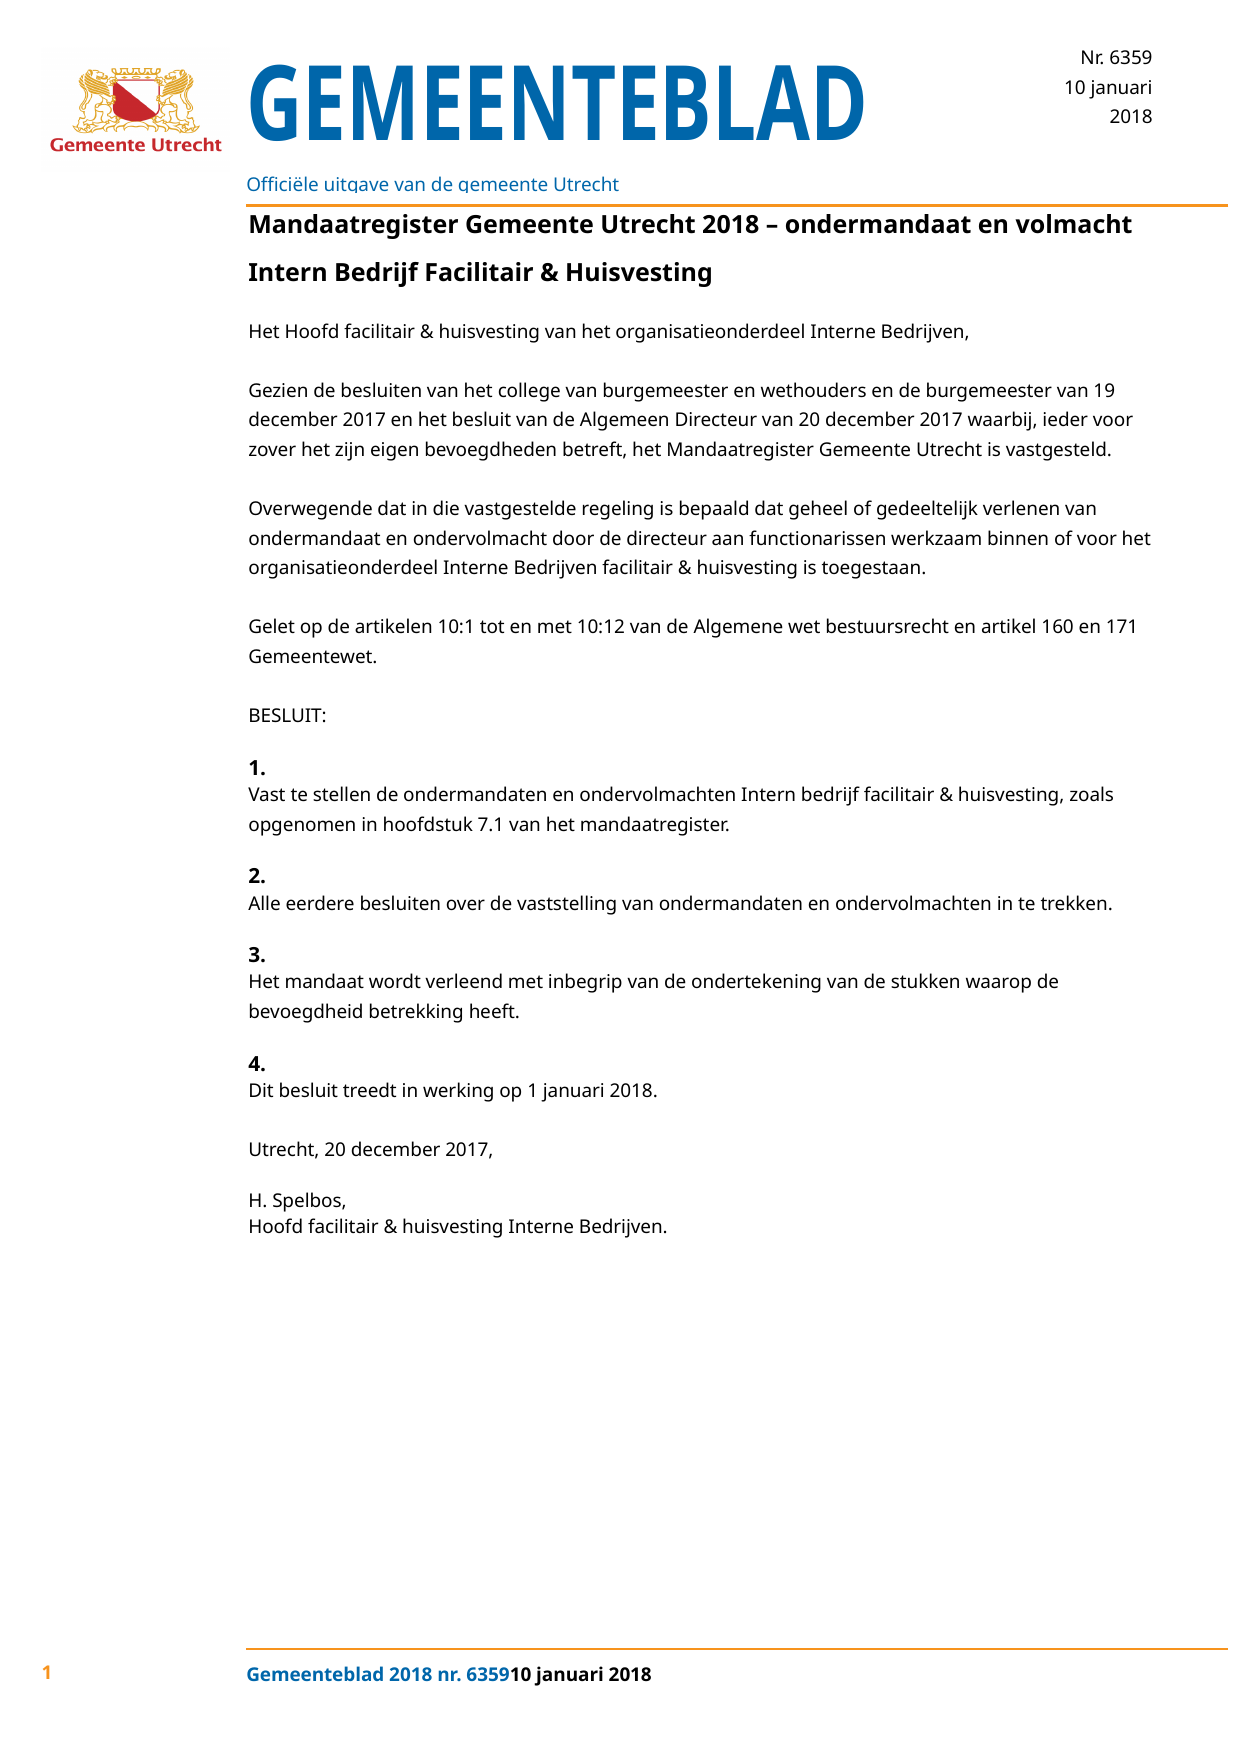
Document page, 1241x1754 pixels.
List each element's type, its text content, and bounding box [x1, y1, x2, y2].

text Gezien de besluiten van het college van burgemeester en wethouders en de burgemeester van 19 december 2017 en het besluit van de Algemeen Directeur van 20 december 2017 waarbij, ieder voor zover het zijn eigen bevoegdheden betreft, het Mandaatregister Gemeente Utrecht is vastgesteld. [248, 377, 1152, 462]
text Het mandaat wordt verleend met inbegrip van de ondertekening van de stukken waarop de bevoegdheid betrekking heeft. [248, 969, 1152, 1024]
text BESLUIT: [248, 702, 1152, 728]
picture [41, 47, 231, 172]
text Het Hoofd facilitair & huisvesting van het organisatieonderdeel Interne Bedrijven, [248, 318, 1152, 344]
text 3. [248, 940, 1152, 969]
text 4. [248, 1049, 1152, 1077]
text Overwegende dat in die vastgestelde regeling is bepaald dat geheel of gedeeltelijk verlenen van ondermandaat en ondervolmacht door de directeur aan functionarissen werkzaam binnen of voor het organisatieonderdeel Interne Bedrijven facilitair & huisvesting is toegestaan. [248, 495, 1152, 580]
text Alle eerdere besluiten over de vaststelling van ondermandaten en ondervolmachten in te trekken. [248, 890, 1152, 916]
text Utrecht, 20 december 2017, [248, 1136, 1152, 1162]
text 2. [248, 861, 1152, 890]
text Dit besluit treedt in werking op 1 januari 2018. [248, 1077, 1152, 1103]
text 1. [248, 753, 1152, 781]
text Gelet op de artikelen 10:1 tot en met 10:12 van de Algemene wet bestuursrecht en artikel 160 en 171 Gemeentewet. [248, 614, 1152, 669]
text Vast te stellen de ondermandaten en ondervolmachten Intern bedrijf facilitair & huisvesting, zoals opgenomen in hoofdstuk 7.1 van het mandaatregister. [248, 781, 1152, 837]
text Hoofd facilitair & huisvesting Interne Bedrijven. [248, 1213, 1152, 1239]
text H. Spelbos, [248, 1188, 1152, 1213]
text Mandaatregister Gemeente Utrecht 2018 – ondermandaat en volmacht Intern Bedrijf Facilitair & Huisvesting [248, 207, 1152, 288]
